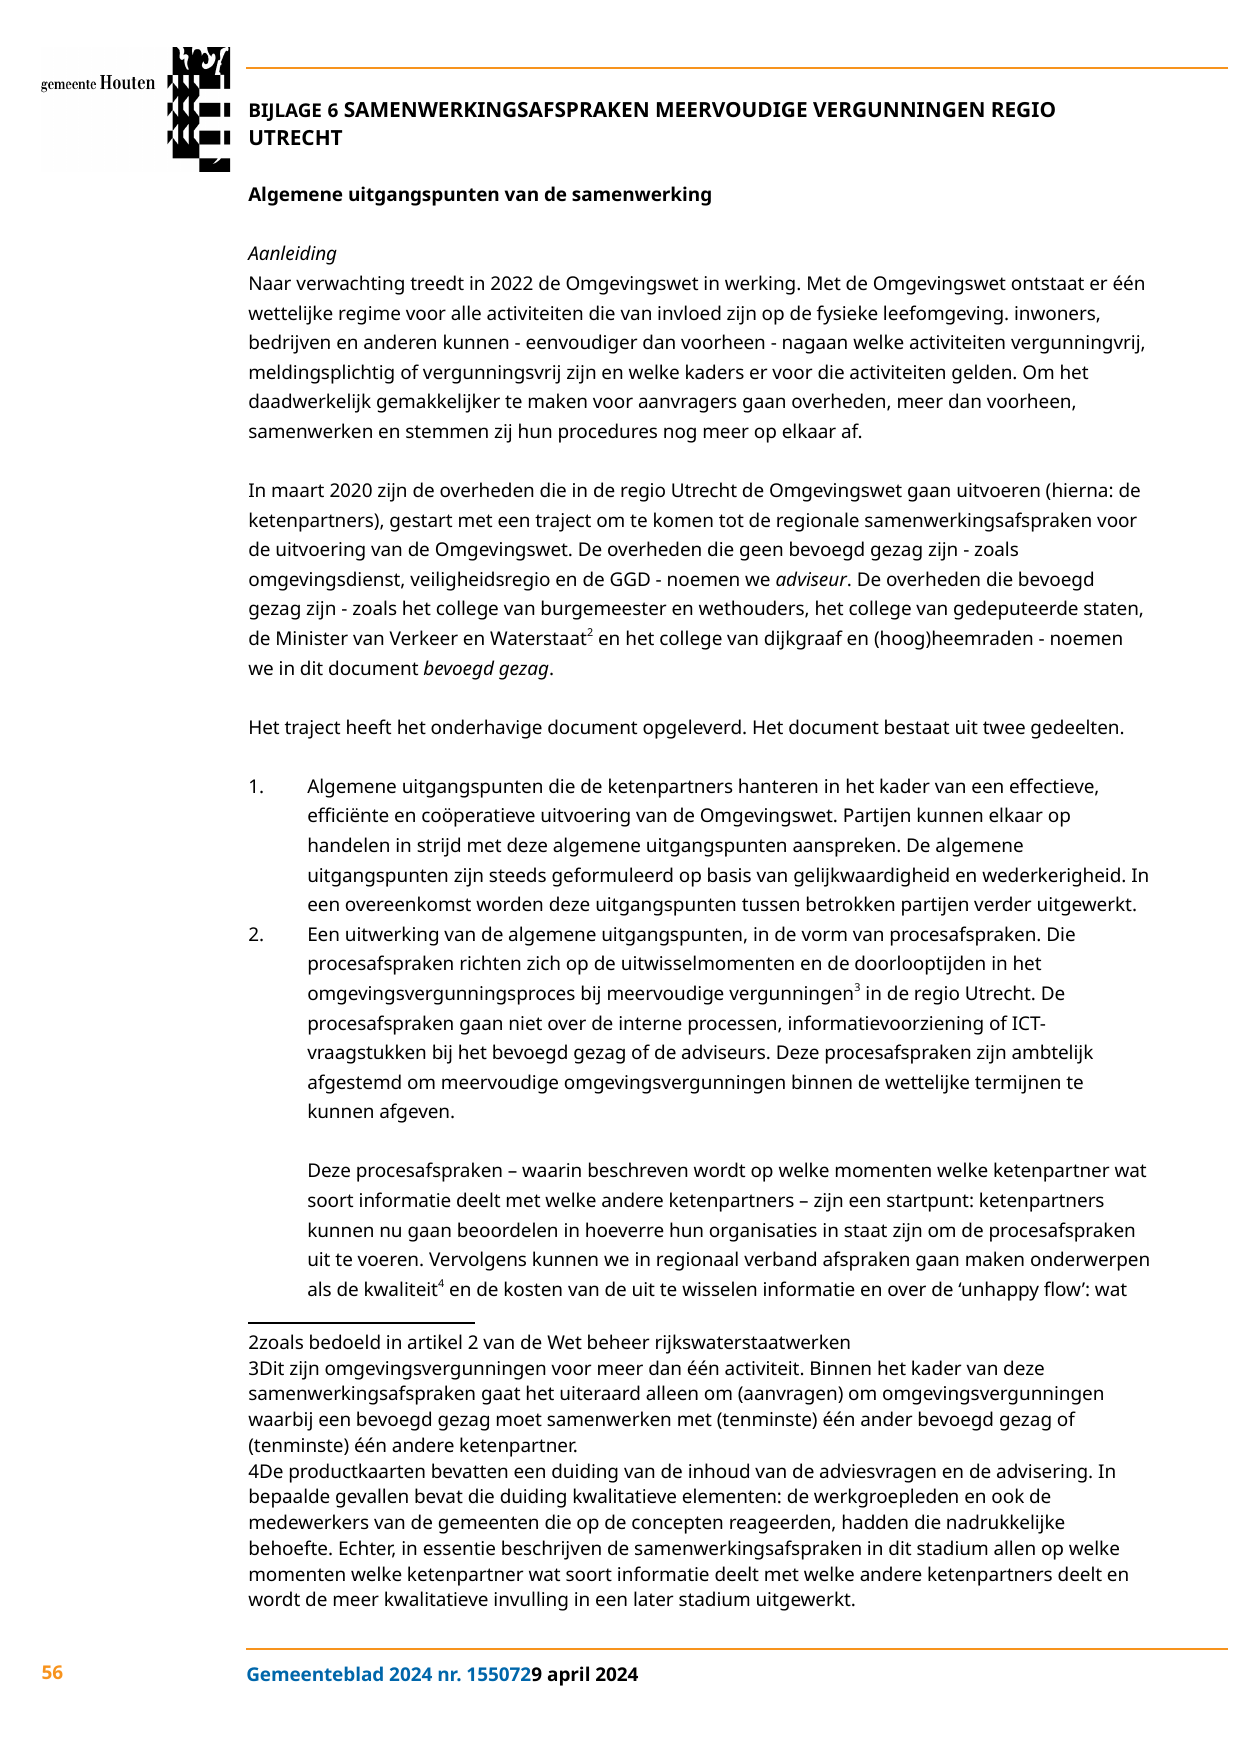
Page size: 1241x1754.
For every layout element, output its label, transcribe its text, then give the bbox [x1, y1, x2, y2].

text Algemene uitgangspunten van de samenwerking [248, 181, 1152, 207]
list Een uitwerking van de algemene uitgangspunten, in de vorm van procesafspraken. Die procesafspraken richten zich op de uitwisselmomenten en de doorlooptijden in het omgevingsvergunningsproces bij meervoudige vergunningen in de regio Utrecht. De procesafspraken gaan niet over de interne processen, informatievoorziening of ICT-vraagstukken bij het bevoegd gezag of de adviseurs. Deze procesafspraken zijn ambtelijk afgestemd om meervoudige omgevingsvergunningen binnen de wettelijke termijnen te kunnen afgeven. [248, 921, 1152, 1124]
text In maart 2020 zijn de overheden die in de regio Utrecht de Omgevingswet gaan uitvoeren (hierna: de ketenpartners), gestart met een traject om te komen tot de regionale samenwerkingsafspraken voor de uitvoering van de Omgevingswet. De overheden die geen bevoegd gezag zijn - zoals omgevingsdienst, veiligheidsregio en de GGD - noemen we adviseur. De overheden die bevoegd gezag zijn - zoals het college van burgemeester en wethouders, het college van gedeputeerde staten, de Minister van Verkeer en Waterstaat en het college van dijkgraaf en (hoog)heemraden - noemen we in dit document bevoegd gezag. [248, 477, 1152, 680]
text BIJLAGE 6 SAMENWERKINGSAFSPRAKEN MEERVOUDIGE VERGUNNINGEN REGIO UTRECHT [248, 95, 1152, 152]
text Het traject heeft het onderhavige document opgeleverd. Het document bestaat uit twee gedeelten. [248, 714, 1152, 739]
list Algemene uitgangspunten die de ketenpartners hanteren in het kader van een effectieve, efficiënte en coöperatieve uitvoering van de Omgevingswet. Partijen kunnen elkaar op handelen in strijd met deze algemene uitgangspunten aanspreken. De algemene uitgangspunten zijn steeds geformuleerd op basis van gelijkwaardigheid en wederkerigheid. In een overeenkomst worden deze uitgangspunten tussen betrokken partijen verder uitgewerkt. [248, 773, 1152, 917]
text Naar verwachting treedt in 2022 de Omgevingswet in werking. Met de Omgevingswet ontstaat er één wettelijke regime voor alle activiteiten die van invloed zijn op de fysieke leefomgeving. inwoners, bedrijven en anderen kunnen - eenvoudiger dan voorheen - nagaan welke activiteiten vergunningvrij, meldingsplichtig of vergunningsvrij zijn en welke kaders er voor die activiteiten gelden. Om het daadwerkelijk gemakkelijker te maken voor aanvragers gaan overheden, meer dan voorheen, samenwerken en stemmen zij hun procedures nog meer op elkaar af. [248, 270, 1152, 444]
text zoals bedoeld in artikel 2 van de Wet beheer rijkswaterstaatwerken [248, 1329, 1152, 1355]
list Dit zijn omgevingsvergunningen voor meer dan één activiteit. Binnen het kader van deze samenwerkingsafspraken gaat het uiteraard alleen om (aanvragen) om omgevingsvergunningen waarbij een bevoegd gezag moet samenwerken met (tenminste) één ander bevoegd gezag of (tenminste) één andere ketenpartner. [248, 1355, 1152, 1458]
list De productkaarten bevatten een duiding van de inhoud van de adviesvragen en de advisering. In bepaalde gevallen bevat die duiding kwalitatieve elementen: de werkgroepleden en ook de medewerkers van de gemeenten die op de concepten reageerden, hadden die nadrukkelijke behoefte. Echter, in essentie beschrijven de samenwerkingsafspraken in dit stadium allen op welke momenten welke ketenpartner wat soort informatie deelt met welke andere ketenpartners deelt en wordt de meer kwalitatieve invulling in een later stadium uitgewerkt. [248, 1458, 1152, 1612]
text Aanleiding [248, 241, 1152, 266]
list Deze procesafspraken – waarin beschreven wordt op welke momenten welke ketenpartner wat soort informatie deelt met welke andere ketenpartners – zijn een startpunt: ketenpartners kunnen nu gaan beoordelen in hoeverre hun organisaties in staat zijn om de procesafspraken uit te voeren. Vervolgens kunnen we in regionaal verband afspraken gaan maken onderwerpen als de kwaliteit en de kosten van de uit te wisselen informatie en over de ‘unhappy flow’: wat [248, 1158, 1152, 1302]
picture [41, 47, 231, 172]
